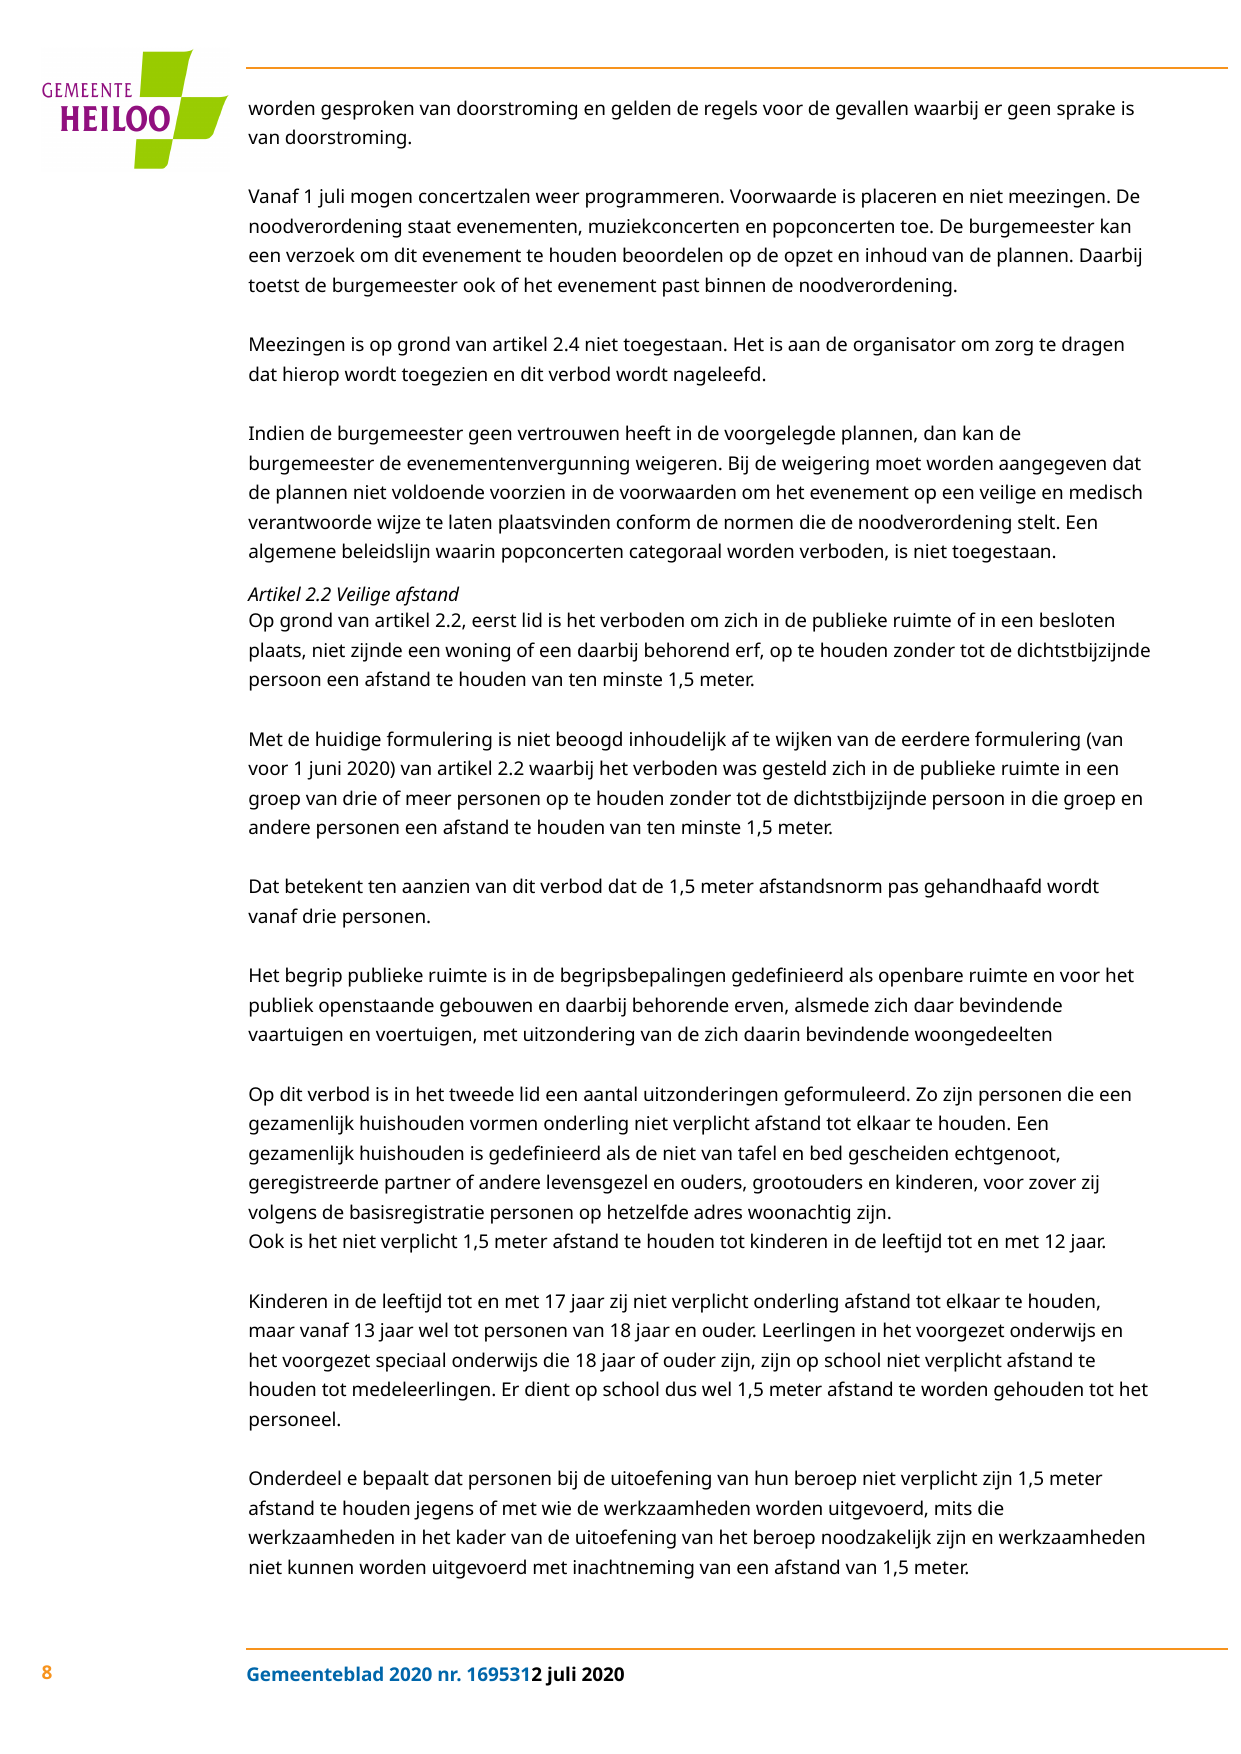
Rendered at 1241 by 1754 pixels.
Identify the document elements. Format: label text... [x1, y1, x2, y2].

text Met de huidige formulering is niet beoogd inhoudelijk af te wijken van de eerdere formulering (van voor 1 juni 2020) van artikel 2.2 waarbij het verboden was gesteld zich in de publieke ruimte in een groep van drie of meer personen op te houden zonder tot de dichtstbijzijnde persoon in die groep en andere personen een afstand te houden van ten minste 1,5 meter. [248, 726, 1152, 840]
text Op grond van artikel 2.2, eerst lid is het verboden om zich in de publieke ruimte of in een besloten plaats, niet zijnde een woning of een daarbij behorend erf, op te houden zonder tot de dichtstbijzijnde persoon een afstand te houden van ten minste 1,5 meter. [248, 607, 1152, 692]
text Kinderen in de leeftijd tot en met 17 jaar zij niet verplicht onderling afstand tot elkaar te houden, maar vanaf 13 jaar wel tot personen van 18 jaar en ouder. Leerlingen in het voorgezet onderwijs en het voorgezet speciaal onderwijs die 18 jaar of ouder zijn, zijn op school niet verplicht afstand te houden tot medeleerlingen. Er dient op school dus wel 1,5 meter afstand te worden gehouden tot het personeel. [248, 1288, 1152, 1432]
text Ook is het niet verplicht 1,5 meter afstand te houden tot kinderen in de leeftijd tot en met 12 jaar. [248, 1229, 1152, 1254]
text Indien de burgemeester geen vertrouwen heeft in de voorgelegde plannen, dan kan de burgemeester de evenementenvergunning weigeren. Bij de weigering moet worden aangegeven dat de plannen niet voldoende voorzien in de voorwaarden om het evenement op een veilige en medisch verantwoorde wijze te laten plaatsvinden conform de normen die de noodverordening stelt. Een algemene beleidslijn waarin popconcerten categoraal worden verboden, is niet toegestaan. [248, 420, 1152, 564]
text Dat betekent ten aanzien van dit verbod dat de 1,5 meter afstandsnorm pas gehandhaafd wordt vanaf drie personen. [248, 874, 1152, 929]
text Vanaf 1 juli mogen concertzalen weer programmeren. Voorwaarde is placeren en niet meezingen. De noodverordening staat evenementen, muziekconcerten en popconcerten toe. De burgemeester kan een verzoek om dit evenement te houden beoordelen op de opzet en inhoud van de plannen. Daarbij toetst de burgemeester ook of het evenement past binnen de noodverordening. [248, 183, 1152, 298]
text Artikel 2.2 Veilige afstand [248, 582, 1152, 607]
text Op dit verbod is in het tweede lid een aantal uitzonderingen geformuleerd. Zo zijn personen die een gezamenlijk huishouden vormen onderling niet verplicht afstand tot elkaar te houden. Een gezamenlijk huishouden is gedefinieerd als de niet van tafel en bed gescheiden echtgenoot, geregistreerde partner of andere levensgezel en ouders, grootouders en kinderen, voor zover zij volgens de basisregistratie personen op hetzelfde adres woonachtig zijn. [248, 1081, 1152, 1225]
text Meezingen is op grond van artikel 2.4 niet toegestaan. Het is aan de organisator om zorg te dragen dat hierop wordt toegezien en dit verbod wordt nageleefd. [248, 331, 1152, 387]
picture [41, 47, 231, 172]
text Het begrip publieke ruimte is in de begripsbepalingen gedefinieerd als openbare ruimte en voor het publiek openstaande gebouwen en daarbij behorende erven, alsmede zich daar bevindende vaartuigen en voertuigen, met uitzondering van de zich daarin bevindende woongedeelten [248, 962, 1152, 1047]
text worden gesproken van doorstroming en gelden de regels voor de gevallen waarbij er geen sprake is van doorstroming. [248, 95, 1152, 150]
text Onderdeel e bepaalt dat personen bij de uitoefening van hun beroep niet verplicht zijn 1,5 meter afstand te houden jegens of met wie de werkzaamheden worden uitgevoerd, mits die werkzaamheden in het kader van de uitoefening van het beroep noodzakelijk zijn en werkzaamheden niet kunnen worden uitgevoerd met inachtneming van een afstand van 1,5 meter. [248, 1465, 1152, 1580]
